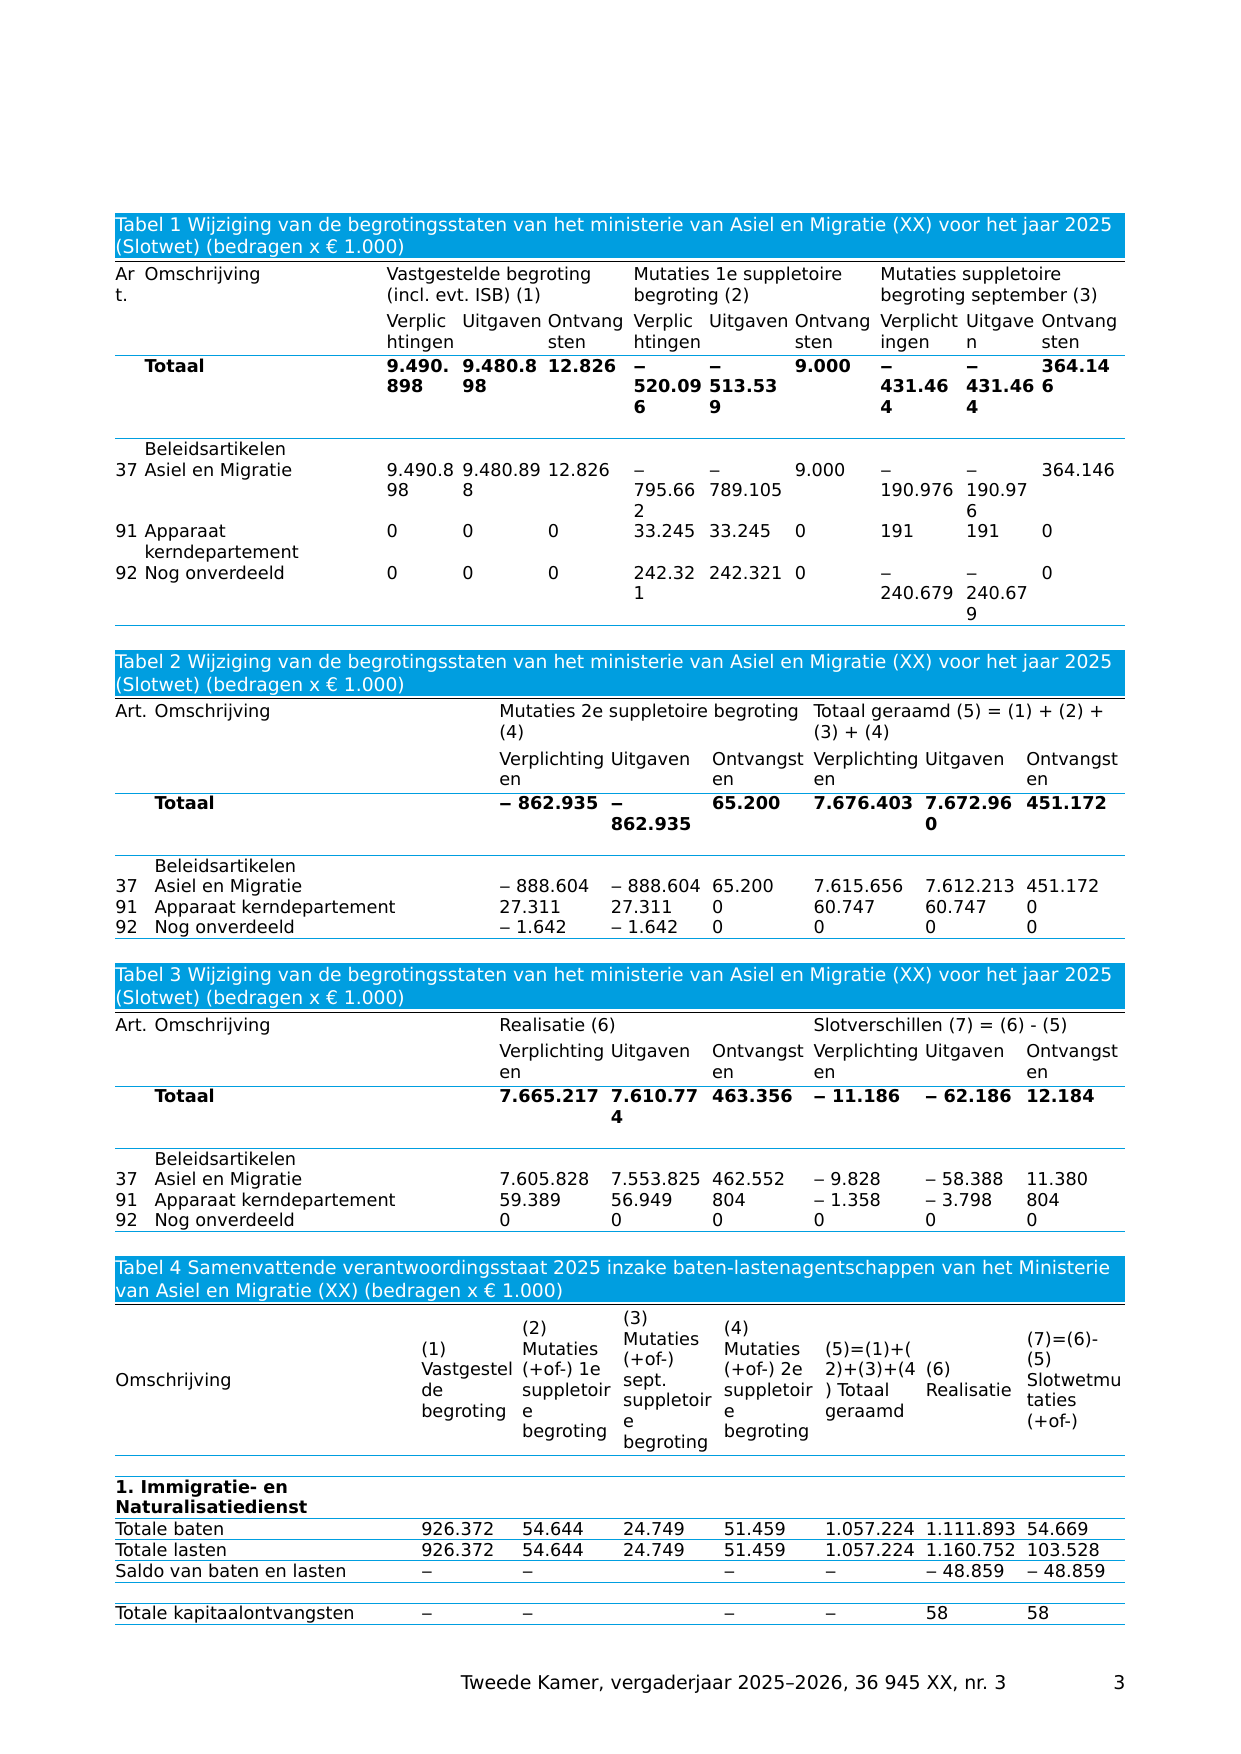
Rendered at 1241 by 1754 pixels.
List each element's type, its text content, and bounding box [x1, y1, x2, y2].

table_cell Ontvangsten [709, 746, 810, 793]
table_cell 58 [1024, 1604, 1125, 1624]
table_cell Apparaat kerndepartement [151, 1190, 496, 1210]
table_cell 9.490.898 [384, 356, 459, 418]
table_cell ‒ [418, 1604, 519, 1624]
table_cell 191 [963, 521, 1038, 563]
table_cell [496, 834, 608, 855]
table_cell 0 [496, 1210, 608, 1231]
table_cell [923, 1583, 1024, 1603]
table_cell 451.172 [1023, 876, 1125, 897]
table_cell 0 [1023, 1210, 1125, 1231]
table_cell [630, 439, 706, 459]
table_cell Verplichtingen [630, 308, 706, 355]
table_cell 0 [709, 918, 810, 938]
table_cell [620, 1583, 721, 1603]
table_cell Totaal [151, 1087, 496, 1127]
table_cell Mutaties 1e suppletoire begroting (2) [630, 262, 877, 308]
table_cell [810, 834, 922, 855]
table_cell [384, 418, 459, 438]
table_cell [877, 439, 963, 459]
table_cell 0 [608, 1210, 709, 1231]
table_cell 451.172 [1023, 794, 1125, 834]
table_cell [792, 439, 877, 459]
table_cell (7)=(6)-(5) Slotwetmutaties (+of-) [1024, 1305, 1125, 1455]
table_cell 462.552 [709, 1169, 810, 1190]
table_cell 7.615.656 [810, 876, 922, 897]
table_cell ‒ 48.859 [1024, 1561, 1125, 1581]
table_cell 24.749 [620, 1519, 721, 1539]
table_cell 1.160.752 [923, 1540, 1024, 1560]
table_cell [141, 308, 383, 355]
table_cell ‒ 3.798 [922, 1190, 1023, 1210]
table_cell 926.372 [418, 1519, 519, 1539]
table_cell 92 [115, 918, 151, 938]
table_cell [545, 439, 630, 459]
table_cell [608, 834, 709, 855]
table_cell Asiel en Migratie [151, 876, 496, 897]
table_cell [1024, 1583, 1125, 1603]
table_cell [721, 1583, 822, 1603]
table_cell [608, 1149, 709, 1169]
table_cell [496, 1149, 608, 1169]
table_cell ‒ 862.935 [496, 794, 608, 834]
table_cell ‒ 795.662 [630, 460, 706, 521]
table_cell [151, 834, 496, 855]
table_cell 0 [792, 521, 877, 563]
table_cell [115, 1149, 151, 1169]
table_cell 7.676.403 [810, 794, 922, 834]
table_cell ‒ 48.859 [923, 1561, 1024, 1581]
table_cell [141, 418, 383, 438]
table_cell [115, 856, 151, 876]
table_cell Ontvangsten [1039, 308, 1125, 355]
table_cell (1) Vastgestelde begroting [418, 1305, 519, 1455]
table_cell Beleidsartikelen [151, 1149, 496, 1169]
table_cell Apparaat kerndepartement [141, 521, 383, 563]
table_cell Totale kapitaalontvangsten [115, 1604, 418, 1624]
table_cell 51.459 [721, 1540, 822, 1560]
table_cell [620, 1604, 721, 1624]
table_cell ‒ [418, 1561, 519, 1581]
table_cell Uitgaven [706, 308, 792, 355]
table_cell [1024, 1477, 1125, 1518]
table_cell 0 [1039, 563, 1125, 624]
table_cell [630, 418, 706, 438]
table_cell ‒ 58.388 [922, 1169, 1023, 1190]
table_cell [792, 418, 877, 438]
table_cell [545, 418, 630, 438]
table_cell [709, 856, 810, 876]
table_cell [1039, 439, 1125, 459]
table_cell ‒ 190.976 [877, 460, 963, 521]
table_cell 58 [923, 1604, 1024, 1624]
table_cell Art. [115, 1013, 151, 1038]
table_cell 0 [709, 897, 810, 917]
table_cell Uitgaven [922, 746, 1023, 793]
table_cell 7.672.960 [922, 794, 1023, 834]
table_cell ‒ [721, 1604, 822, 1624]
table_cell [810, 1149, 922, 1169]
table_cell 51.459 [721, 1519, 822, 1539]
table_cell [115, 418, 141, 438]
table_cell ‒ [519, 1561, 620, 1581]
table_cell 0 [459, 563, 545, 624]
table_cell [115, 1127, 151, 1148]
table_cell [151, 746, 496, 793]
table_cell 91 [115, 897, 151, 917]
table_cell ‒ [822, 1604, 923, 1624]
table_cell ‒ 240.679 [877, 563, 963, 624]
table_cell 91 [115, 1190, 151, 1210]
table_cell [519, 1456, 620, 1476]
table_cell ‒ [721, 1561, 822, 1581]
table_cell Art. [115, 262, 141, 308]
table_cell [115, 794, 151, 834]
table_cell 9.480.898 [459, 356, 545, 418]
table_cell Ontvangsten [1023, 746, 1125, 793]
table_cell [151, 1039, 496, 1086]
table_cell 65.200 [709, 794, 810, 834]
table_cell ‒ 1.642 [608, 918, 709, 938]
table_cell (2) Mutaties (+of-) 1e suppletoire begroting [519, 1305, 620, 1455]
table_cell [810, 856, 922, 876]
table_cell 9.000 [792, 356, 877, 418]
table_cell [608, 1127, 709, 1148]
table_cell 91 [115, 521, 141, 563]
table_cell 0 [384, 563, 459, 624]
table_cell [115, 356, 141, 418]
table_cell [418, 1477, 519, 1518]
table_cell Totaal geraamd (5) = (1) + (2) + (3) + (4) [810, 699, 1125, 746]
table_cell 60.747 [810, 897, 922, 917]
table_cell ‒ 240.679 [963, 563, 1038, 624]
table_cell [709, 834, 810, 855]
table_cell [459, 439, 545, 459]
table_cell [151, 1127, 496, 1148]
table_cell Ontvangsten [709, 1039, 810, 1086]
table_cell ‒ 862.935 [608, 794, 709, 834]
table_cell 65.200 [709, 876, 810, 897]
table_cell Nog onverdeeld [141, 563, 383, 624]
table_cell Uitgaven [459, 308, 545, 355]
table_cell [1023, 1149, 1125, 1169]
table_cell 1.057.224 [822, 1540, 923, 1560]
table_cell [384, 439, 459, 459]
table_cell ‒ 513.539 [706, 356, 792, 418]
table_cell 37 [115, 876, 151, 897]
table_cell [922, 1127, 1023, 1148]
table_cell Omschrijving [115, 1305, 418, 1455]
table_cell [922, 856, 1023, 876]
table_cell [620, 1456, 721, 1476]
table_cell 54.644 [519, 1540, 620, 1560]
table_cell 0 [545, 521, 630, 563]
table_cell 56.949 [608, 1190, 709, 1210]
table_cell ‒ 888.604 [496, 876, 608, 897]
table_cell 92 [115, 1210, 151, 1231]
table_cell Omschrijving [151, 699, 496, 746]
table_cell 0 [922, 1210, 1023, 1231]
table_cell Omschrijving [151, 1013, 496, 1038]
table_cell 242.321 [630, 563, 706, 624]
table_cell 12.826 [545, 460, 630, 521]
table_cell 37 [115, 460, 141, 521]
table_cell 191 [877, 521, 963, 563]
table_cell [418, 1583, 519, 1603]
table_cell ‒ 11.186 [810, 1087, 922, 1127]
table_cell [810, 1127, 922, 1148]
table_cell 54.669 [1024, 1519, 1125, 1539]
table_cell ‒ 888.604 [608, 876, 709, 897]
table_cell Totale baten [115, 1519, 418, 1539]
table_cell Vastgestelde begroting (incl. evt. ISB) (1) [384, 262, 630, 308]
table_cell [706, 439, 792, 459]
table_cell [620, 1561, 721, 1581]
table_cell 364.146 [1039, 460, 1125, 521]
table_cell 9.000 [792, 460, 877, 521]
table_cell 0 [384, 521, 459, 563]
table_cell 463.356 [709, 1087, 810, 1127]
table_cell 0 [810, 918, 922, 938]
table_cell 24.749 [620, 1540, 721, 1560]
table_cell Totaal [141, 356, 383, 418]
table_cell [1023, 856, 1125, 876]
table_cell ‒ 1.642 [496, 918, 608, 938]
table_cell 7.553.825 [608, 1169, 709, 1190]
table_cell ‒ [822, 1561, 923, 1581]
table_cell [496, 1127, 608, 1148]
table_cell Asiel en Migratie [151, 1169, 496, 1190]
table_cell 0 [922, 918, 1023, 938]
table_cell Totale lasten [115, 1540, 418, 1560]
table_cell 0 [1023, 918, 1125, 938]
table_cell [709, 1127, 810, 1148]
table_cell 9.480.898 [459, 460, 545, 521]
table_cell [519, 1477, 620, 1518]
table_cell Mutaties 2e suppletoire begroting (4) [496, 699, 810, 746]
table_cell (4) Mutaties (+of-) 2e suppletoire begroting [721, 1305, 822, 1455]
table_cell 7.612.213 [922, 876, 1023, 897]
table_cell Ontvangsten [545, 308, 630, 355]
table_cell 37 [115, 1169, 151, 1190]
table_cell [877, 418, 963, 438]
table_cell 59.389 [496, 1190, 608, 1210]
table_cell 0 [709, 1210, 810, 1231]
table_cell 27.311 [496, 897, 608, 917]
table_cell 0 [1039, 521, 1125, 563]
table_cell 103.528 [1024, 1540, 1125, 1560]
table_cell [418, 1456, 519, 1476]
table_cell [822, 1456, 923, 1476]
table_cell [620, 1477, 721, 1518]
table_cell Saldo van baten en lasten [115, 1561, 418, 1581]
table_cell Ontvangsten [792, 308, 877, 355]
table_cell 27.311 [608, 897, 709, 917]
table_cell [459, 418, 545, 438]
table_cell 1.057.224 [822, 1519, 923, 1539]
table_cell Uitgaven [608, 746, 709, 793]
table_cell 1. Immigratie- en Naturalisatiedienst [115, 1477, 418, 1518]
table_cell Nog onverdeeld [151, 918, 496, 938]
table_cell ‒ 431.464 [963, 356, 1038, 418]
table_cell 7.665.217 [496, 1087, 608, 1127]
table_cell Verplichtingen [810, 746, 922, 793]
table_cell [115, 1456, 418, 1476]
table_cell [115, 1039, 151, 1086]
table_cell Apparaat kerndepartement [151, 897, 496, 917]
table_cell (3) Mutaties (+of-) sept. suppletoire begroting [620, 1305, 721, 1455]
table_cell Nog onverdeeld [151, 1210, 496, 1231]
table_cell [1023, 1127, 1125, 1148]
table_cell 804 [709, 1190, 810, 1210]
table_cell 0 [545, 563, 630, 624]
table_cell [721, 1456, 822, 1476]
table_cell 7.610.774 [608, 1087, 709, 1127]
table_cell [115, 308, 141, 355]
table_cell ‒ [519, 1604, 620, 1624]
table_cell Verplichtingen [810, 1039, 922, 1086]
table_cell ‒ 9.828 [810, 1169, 922, 1190]
table_cell 0 [792, 563, 877, 624]
table_cell 12.826 [545, 356, 630, 418]
table_cell ‒ 62.186 [922, 1087, 1023, 1127]
table_cell (5)=(1)+(2)+(3)+(4) Totaal geraamd [822, 1305, 923, 1455]
table_cell Mutaties suppletoire begroting september (3) [877, 262, 1125, 308]
table_cell [963, 418, 1038, 438]
table_cell [115, 746, 151, 793]
table_cell Verplichtingen [496, 1039, 608, 1086]
table_cell [709, 1149, 810, 1169]
table_cell ‒ 431.464 [877, 356, 963, 418]
table_cell [1024, 1456, 1125, 1476]
table_cell Omschrijving [141, 262, 383, 308]
table_cell [1039, 418, 1125, 438]
table_cell Asiel en Migratie [141, 460, 383, 521]
table_cell [922, 1149, 1023, 1169]
table_cell 9.490.898 [384, 460, 459, 521]
table_cell ‒ 1.358 [810, 1190, 922, 1210]
table_cell [822, 1583, 923, 1603]
table_cell [519, 1583, 620, 1603]
table_cell Beleidsartikelen [141, 439, 383, 459]
table_cell [721, 1477, 822, 1518]
table_cell [115, 834, 151, 855]
table_cell [922, 834, 1023, 855]
table_cell 92 [115, 563, 141, 624]
table_cell [115, 439, 141, 459]
table_cell ‒ 789.105 [706, 460, 792, 521]
table_cell [496, 856, 608, 876]
table_cell 364.146 [1039, 356, 1125, 418]
table_cell 926.372 [418, 1540, 519, 1560]
table_cell 33.245 [630, 521, 706, 563]
table_cell Beleidsartikelen [151, 856, 496, 876]
table_cell ‒ 190.976 [963, 460, 1038, 521]
table_cell Uitgaven [963, 308, 1038, 355]
table_cell ‒ 520.096 [630, 356, 706, 418]
table_cell [923, 1456, 1024, 1476]
table_cell [706, 418, 792, 438]
table_cell Slotverschillen (7) = (6) - (5) [810, 1013, 1125, 1038]
table_cell [822, 1477, 923, 1518]
table_cell 11.380 [1023, 1169, 1125, 1190]
table_cell 804 [1023, 1190, 1125, 1210]
table_cell [923, 1477, 1024, 1518]
table_cell Ontvangsten [1023, 1039, 1125, 1086]
table_cell (6) Realisatie [923, 1305, 1024, 1455]
table_cell Verplichtingen [496, 746, 608, 793]
table_cell Uitgaven [922, 1039, 1023, 1086]
table_cell [608, 856, 709, 876]
table_cell [115, 1583, 418, 1603]
table_cell Art. [115, 699, 151, 746]
table_cell 7.605.828 [496, 1169, 608, 1190]
table_cell 54.644 [519, 1519, 620, 1539]
table_cell 242.321 [706, 563, 792, 624]
table_cell 1.111.893 [923, 1519, 1024, 1539]
table_cell 0 [459, 521, 545, 563]
table_cell Totaal [151, 794, 496, 834]
table_cell 0 [810, 1210, 922, 1231]
table_cell [963, 439, 1038, 459]
table_cell [1023, 834, 1125, 855]
table_cell 12.184 [1023, 1087, 1125, 1127]
table_cell 33.245 [706, 521, 792, 563]
table_cell Verplichtingen [877, 308, 963, 355]
table_cell Uitgaven [608, 1039, 709, 1086]
table_cell [115, 1087, 151, 1127]
table_cell Realisatie (6) [496, 1013, 810, 1038]
table_cell 0 [1023, 897, 1125, 917]
table_cell Verplichtingen [384, 308, 459, 355]
table_cell 60.747 [922, 897, 1023, 917]
